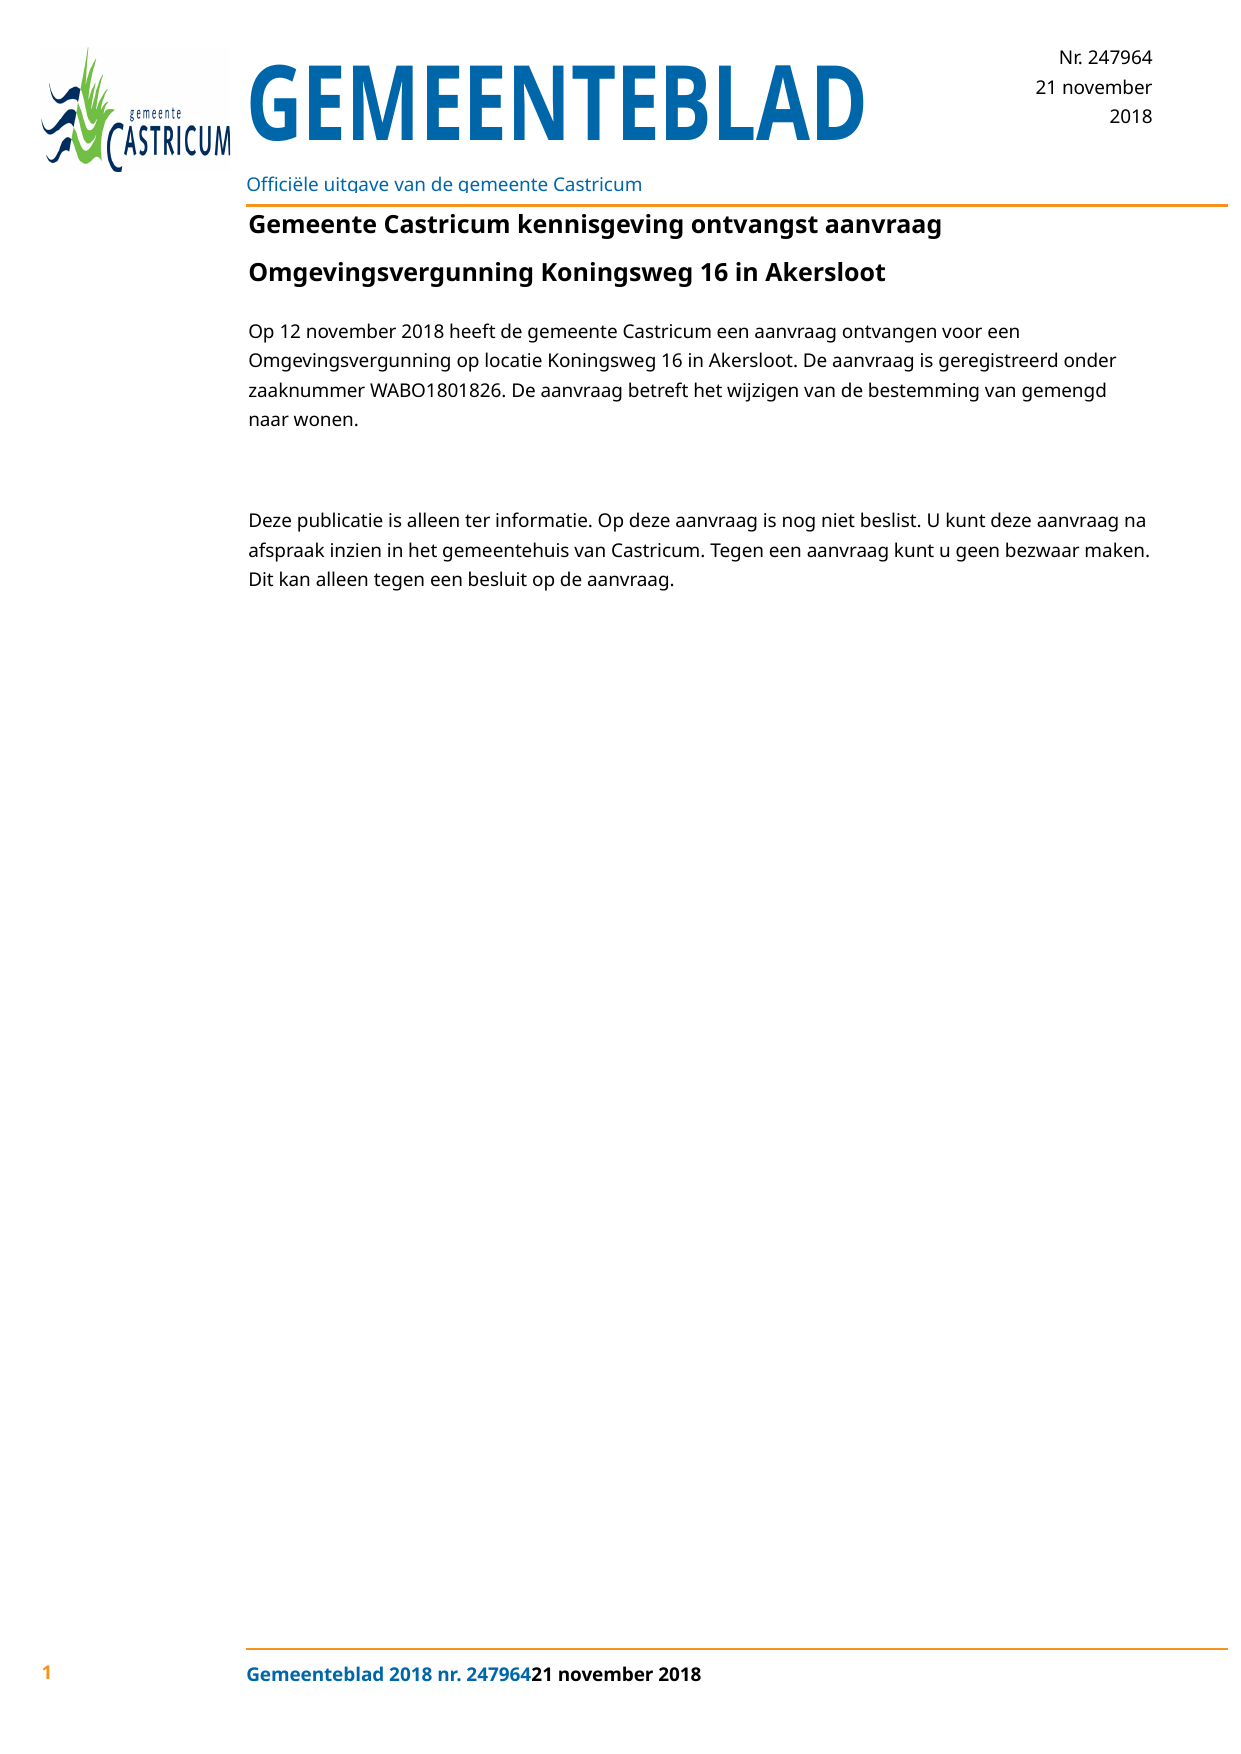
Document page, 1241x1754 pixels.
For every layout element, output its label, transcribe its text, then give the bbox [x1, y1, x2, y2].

text Gemeente Castricum kennisgeving ontvangst aanvraag Omgevingsvergunning Koningsweg 16 in Akersloot [248, 207, 1152, 288]
picture [41, 47, 231, 172]
text Deze publicatie is alleen ter informatie. Op deze aanvraag is nog niet beslist. U kunt deze aanvraag na afspraak inzien in het gemeentehuis van Castricum. Tegen een aanvraag kunt u geen bezwaar maken. Dit kan alleen tegen een besluit op de aanvraag. [248, 507, 1152, 592]
text Op 12 november 2018 heeft de gemeente Castricum een aanvraag ontvangen voor een Omgevingsvergunning op locatie Koningsweg 16 in Akersloot. De aanvraag is geregistreerd onder zaaknummer WABO1801826. De aanvraag betreft het wijzigen van de bestemming van gemengd naar wonen. [248, 318, 1152, 432]
